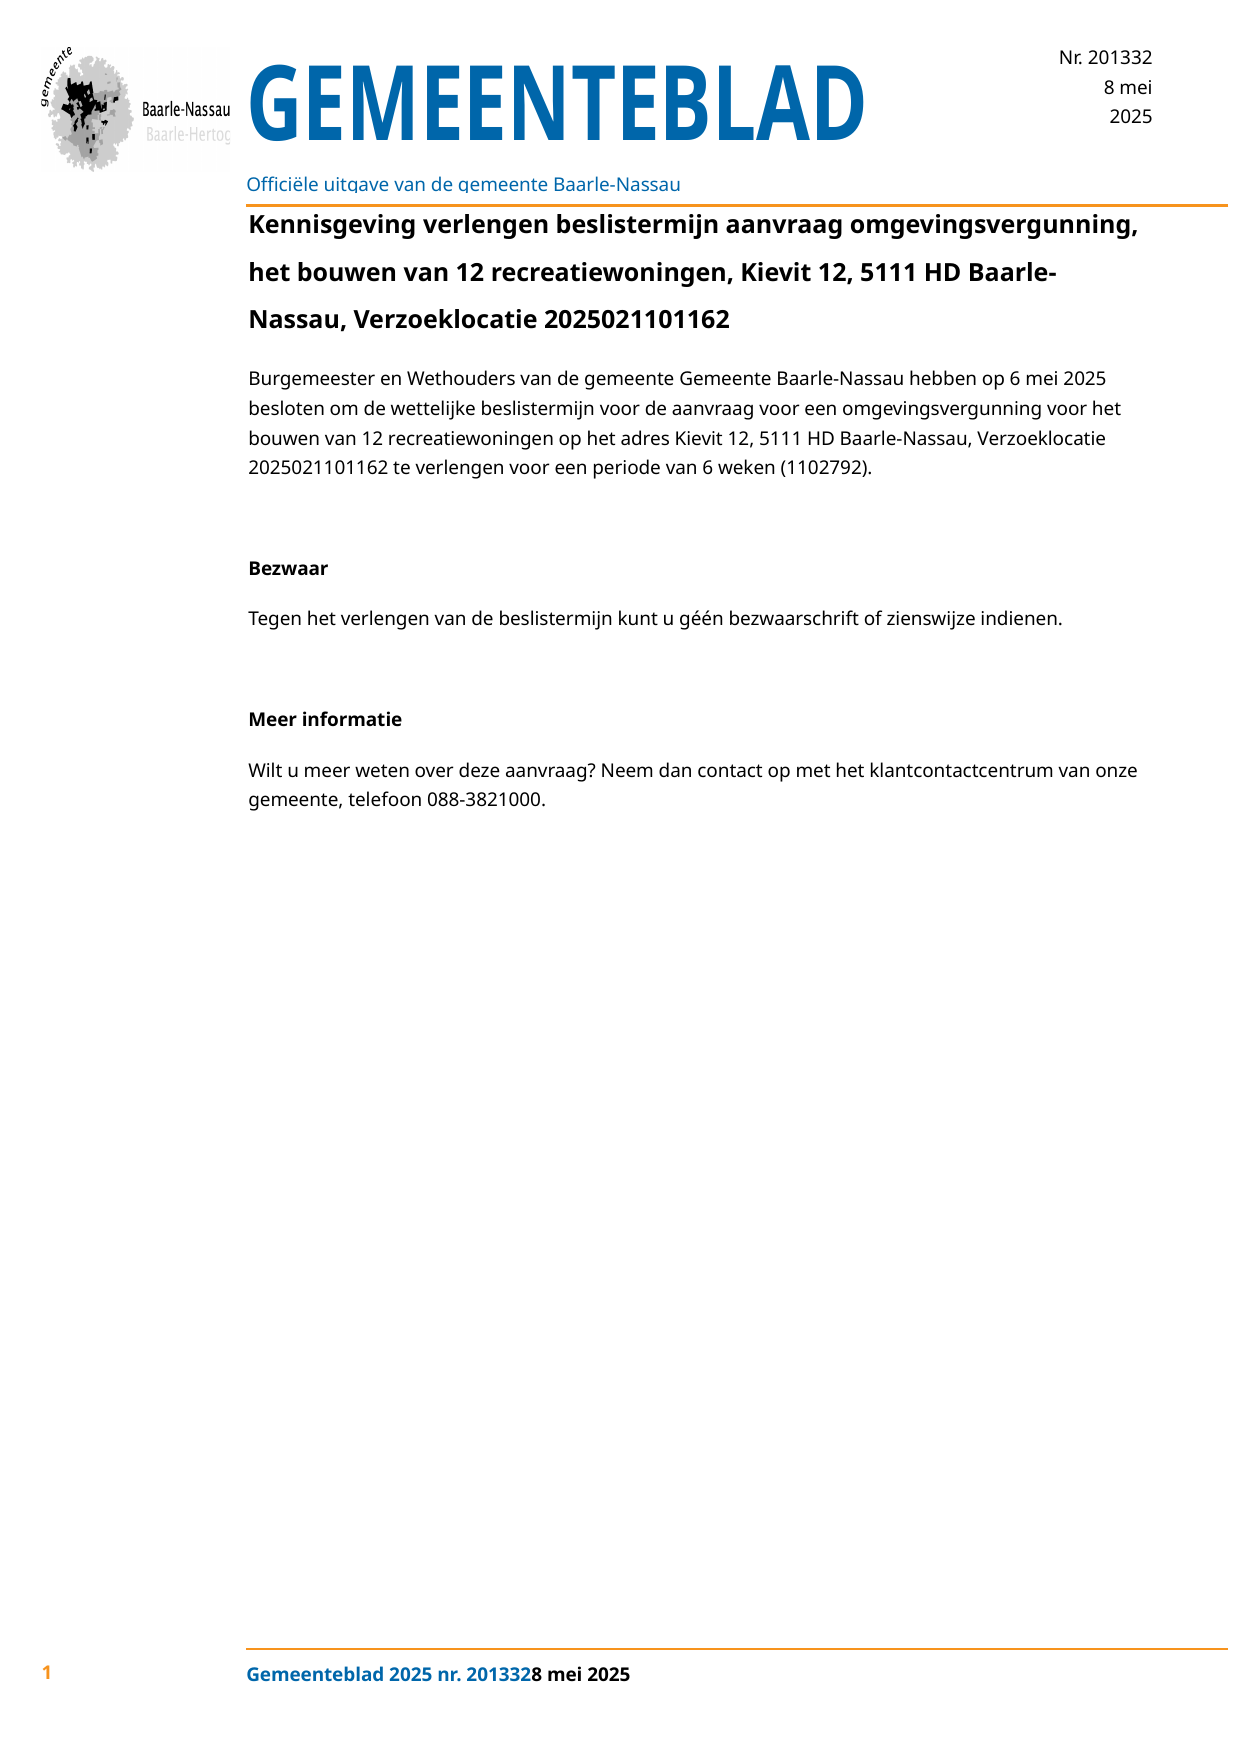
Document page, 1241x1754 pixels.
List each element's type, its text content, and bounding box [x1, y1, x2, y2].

text Wilt u meer weten over deze aanvraag? Neem dan contact op met het klantcontactcentrum van onze gemeente, telefoon 088-3821000. [248, 757, 1152, 812]
text Kennisgeving verlengen beslistermijn aanvraag omgevingsvergunning, het bouwen van 12 recreatiewoningen, Kievit 12, 5111 HD Baarle-Nassau, Verzoeklocatie 2025021101162 [248, 207, 1152, 336]
text Bezwaar [248, 555, 1152, 581]
text Tegen het verlengen van de beslistermijn kunt u géén bezwaarschrift of zienswijze indienen. [248, 606, 1152, 631]
text Burgemeester en Wethouders van de gemeente Gemeente Baarle-Nassau hebben op 6 mei 2025 besloten om de wettelijke beslistermijn voor de aanvraag voor een omgevingsvergunning voor het bouwen van 12 recreatiewoningen op het adres Kievit 12, 5111 HD Baarle-Nassau, Verzoeklocatie 2025021101162 te verlengen voor een periode van 6 weken (1102792). [248, 366, 1152, 480]
text Meer informatie [248, 706, 1152, 732]
picture [41, 47, 231, 172]
